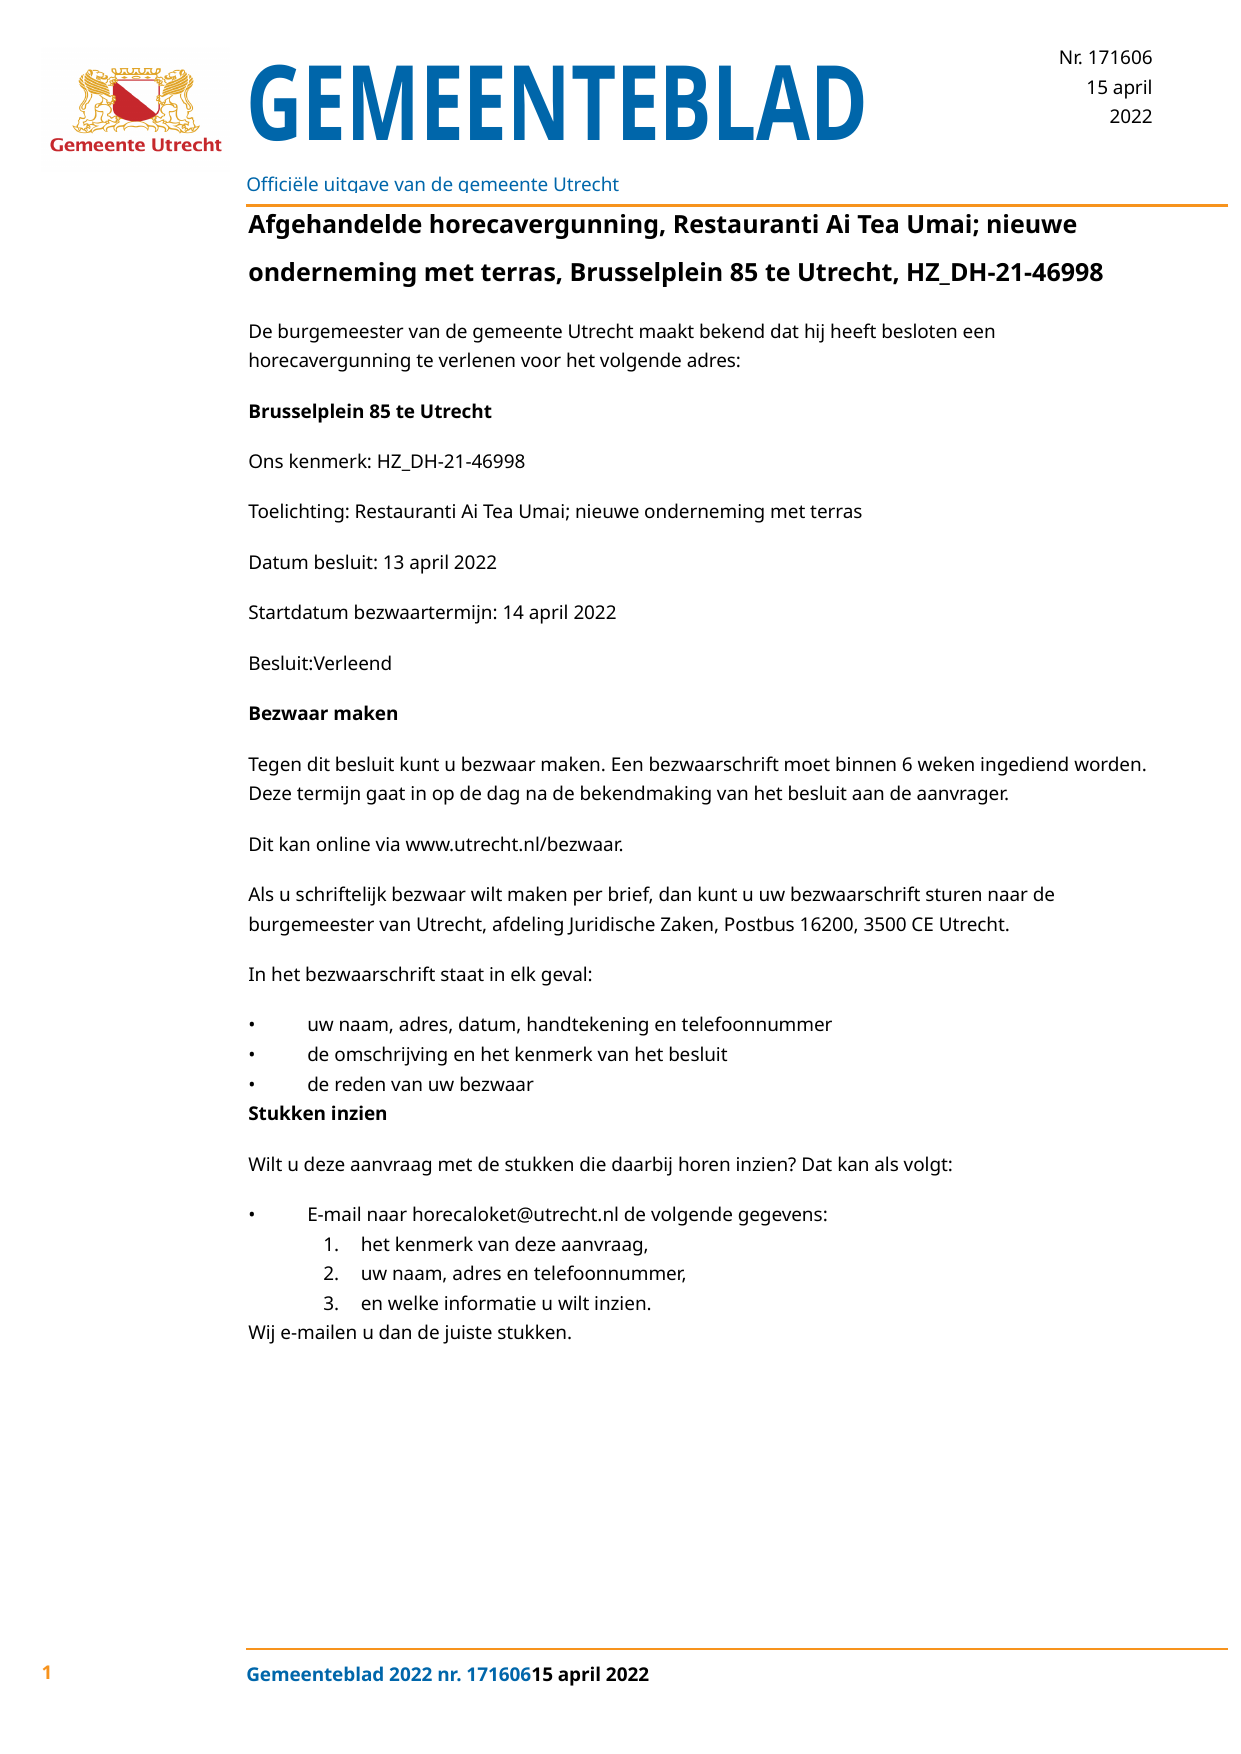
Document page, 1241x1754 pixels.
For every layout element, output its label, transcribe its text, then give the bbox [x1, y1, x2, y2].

text In het bezwaarschrift staat in elk geval: [248, 961, 1152, 987]
text Toelichting: Restauranti Ai Tea Umai; nieuwe onderneming met terras [248, 499, 1152, 524]
text Wilt u deze aanvraag met de stukken die daarbij horen inzien? Dat kan als volgt: [248, 1151, 1152, 1177]
text Als u schriftelijk bezwaar wilt maken per brief, dan kunt u uw bezwaarschrift sturen naar de burgemeester van Utrecht, afdeling Juridische Zaken, Postbus 16200, 3500 CE Utrecht. [248, 881, 1152, 937]
text Wij e-mailen u dan de juiste stukken. [248, 1319, 1152, 1345]
list de omschrijving en het kenmerk van het besluit [248, 1041, 1152, 1067]
text Afgehandelde horecavergunning, Restauranti Ai Tea Umai; nieuwe onderneming met terras, Brusselplein 85 te Utrecht, HZ_DH-21-46998 [248, 207, 1152, 288]
list uw naam, adres en telefoonnummer, [323, 1260, 1152, 1286]
text Dit kan online via www.utrecht.nl/bezwaar. [248, 831, 1152, 857]
text Besluit:Verleend [248, 650, 1152, 676]
text Brusselplein 85 te Utrecht [248, 398, 1152, 424]
list het kenmerk van deze aanvraag, [323, 1231, 1152, 1257]
text Bezwaar maken [248, 700, 1152, 726]
picture [41, 47, 231, 172]
text Datum besluit: 13 april 2022 [248, 549, 1152, 575]
text Tegen dit besluit kunt u bezwaar maken. Een bezwaarschrift moet binnen 6 weken ingediend worden. Deze termijn gaat in op de dag na de bekendmaking van het besluit aan de aanvrager. [248, 751, 1152, 806]
list de reden van uw bezwaar [248, 1071, 1152, 1097]
text Startdatum bezwaartermijn: 14 april 2022 [248, 599, 1152, 625]
list E-mail naar horecaloket@utrecht.nl de volgende gegevens: [248, 1201, 1152, 1227]
list uw naam, adres, datum, handtekening en telefoonnummer [248, 1012, 1152, 1037]
text De burgemeester van de gemeente Utrecht maakt bekend dat hij heeft besloten een horecavergunning te verlenen voor het volgende adres: [248, 318, 1152, 373]
text Stukken inzien [248, 1100, 1152, 1126]
list en welke informatie u wilt inzien. [323, 1290, 1152, 1316]
text Ons kenmerk: HZ_DH-21-46998 [248, 448, 1152, 474]
